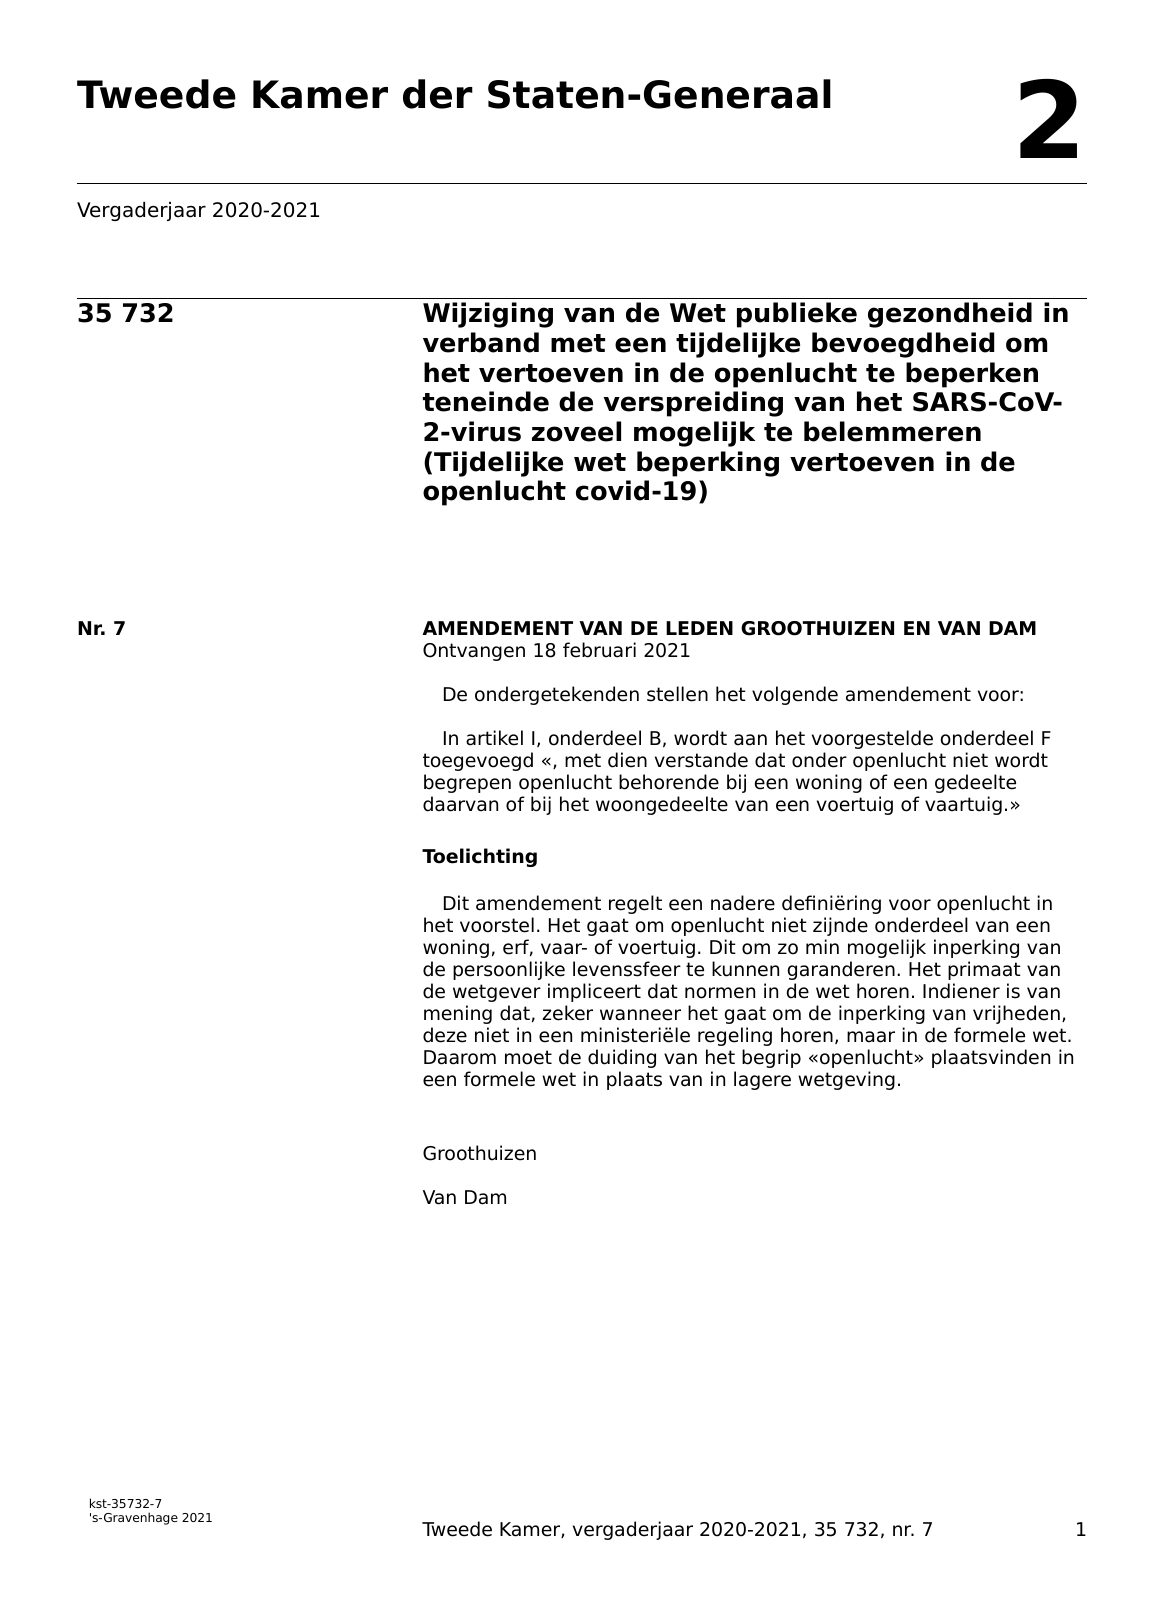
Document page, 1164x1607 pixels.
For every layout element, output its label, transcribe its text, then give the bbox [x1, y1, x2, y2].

text Groothuizen Van Dam [422, 1121, 1087, 1209]
text In artikel I, onderdeel B, wordt aan het voorgestelde onderdeel F toegevoegd «, met dien verstande dat onder openlucht niet wordt begrepen openlucht behorende bij een woning of een gedeelte daarvan of bij het woongedeelte van een voertuig of vaartuig.» [422, 728, 1087, 816]
table_cell Vergaderjaar 2020-2021 [77, 184, 1087, 298]
subtitle Toelichting [422, 846, 1087, 868]
subtitle 35 732 Wijziging van de Wet publieke gezondheid in verband met een tijdelijke bevoegdheid om het vertoeven in de openlucht te beperken teneinde de verspreiding van het SARS-CoV-2-virus zoveel mogelijk te belemmeren (Tijdelijke wet beperking vertoeven in de openlucht covid-19) [77, 299, 1087, 507]
text Dit amendement regelt een nadere definiëring voor openlucht in het voorstel. Het gaat om openlucht niet zijnde onderdeel van een woning, erf, vaar- of voertuig. Dit om zo min mogelijk inperking van de persoonlijke levenssfeer te kunnen garanderen. Het primaat van de wetgever impliceert dat normen in de wet horen. Indiener is van mening dat, zeker wanneer het gaat om de inperking van vrijheden, deze niet in een ministeriële regeling horen, maar in de formele wet. Daarom moet de duiding van het begrip «openlucht» plaatsvinden in een formele wet in plaats van in lagere wetgeving. [422, 893, 1087, 1091]
text De ondergetekenden stellen het volgende amendement voor: [422, 684, 1087, 706]
table_header Tweede Kamer der Staten-Generaal [77, 59, 886, 183]
table_header 2 [886, 59, 1087, 183]
text Ontvangen 18 februari 2021 [422, 640, 1087, 662]
subtitle Nr. 7 AMENDEMENT VAN DE LEDEN GROOTHUIZEN EN VAN DAM [77, 618, 1087, 640]
text kst-35732-7 [88, 1497, 323, 1511]
text 's-Gravenhage 2021 [88, 1511, 323, 1525]
